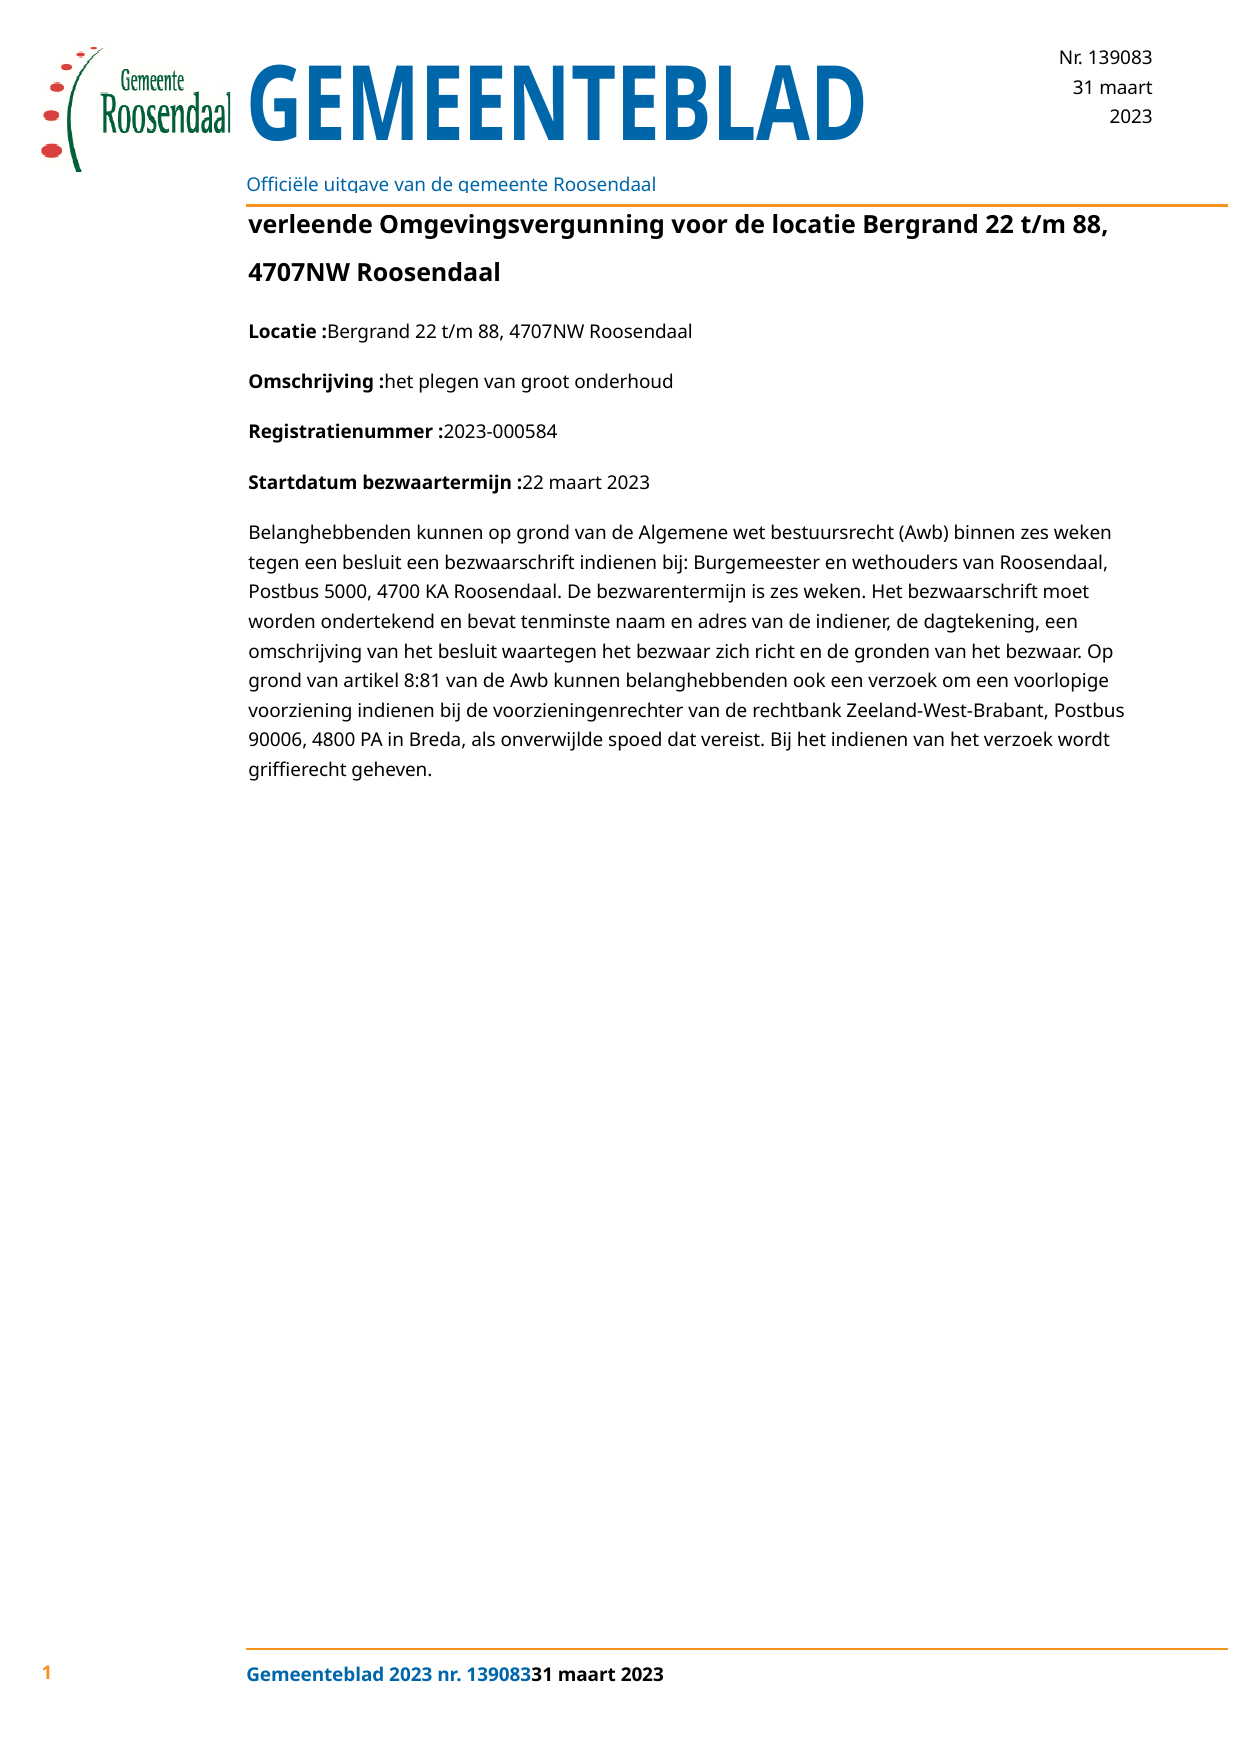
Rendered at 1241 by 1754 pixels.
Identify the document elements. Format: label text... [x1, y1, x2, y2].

picture [41, 47, 231, 172]
text Registratienummer :2023-000584 [248, 419, 1152, 444]
text Startdatum bezwaartermijn :22 maart 2023 [248, 469, 1152, 495]
text verleende Omgevingsvergunning voor de locatie Bergrand 22 t/m 88, 4707NW Roosendaal [248, 207, 1152, 288]
text Omschrijving :het plegen van groot onderhoud [248, 368, 1152, 394]
text Belanghebbenden kunnen op grond van de Algemene wet bestuursrecht (Awb) binnen zes weken tegen een besluit een bezwaarschrift indienen bij: Burgemeester en wethouders van Roosendaal, Postbus 5000, 4700 KA Roosendaal. De bezwarentermijn is zes weken. Het bezwaarschrift moet worden ondertekend en bevat tenminste naam en adres van de indiener, de dagtekening, een omschrijving van het besluit waartegen het bezwaar zich richt en de gronden van het bezwaar. Op grond van artikel 8:81 van de Awb kunnen belanghebbenden ook een verzoek om een voorlopige voorziening indienen bij de voorzieningenrechter van de rechtbank Zeeland-West-Brabant, Postbus 90006, 4800 PA in Breda, als onverwijlde spoed dat vereist. Bij het indienen van het verzoek wordt griffierecht geheven. [248, 519, 1152, 782]
text Locatie :Bergrand 22 t/m 88, 4707NW Roosendaal [248, 318, 1152, 344]
